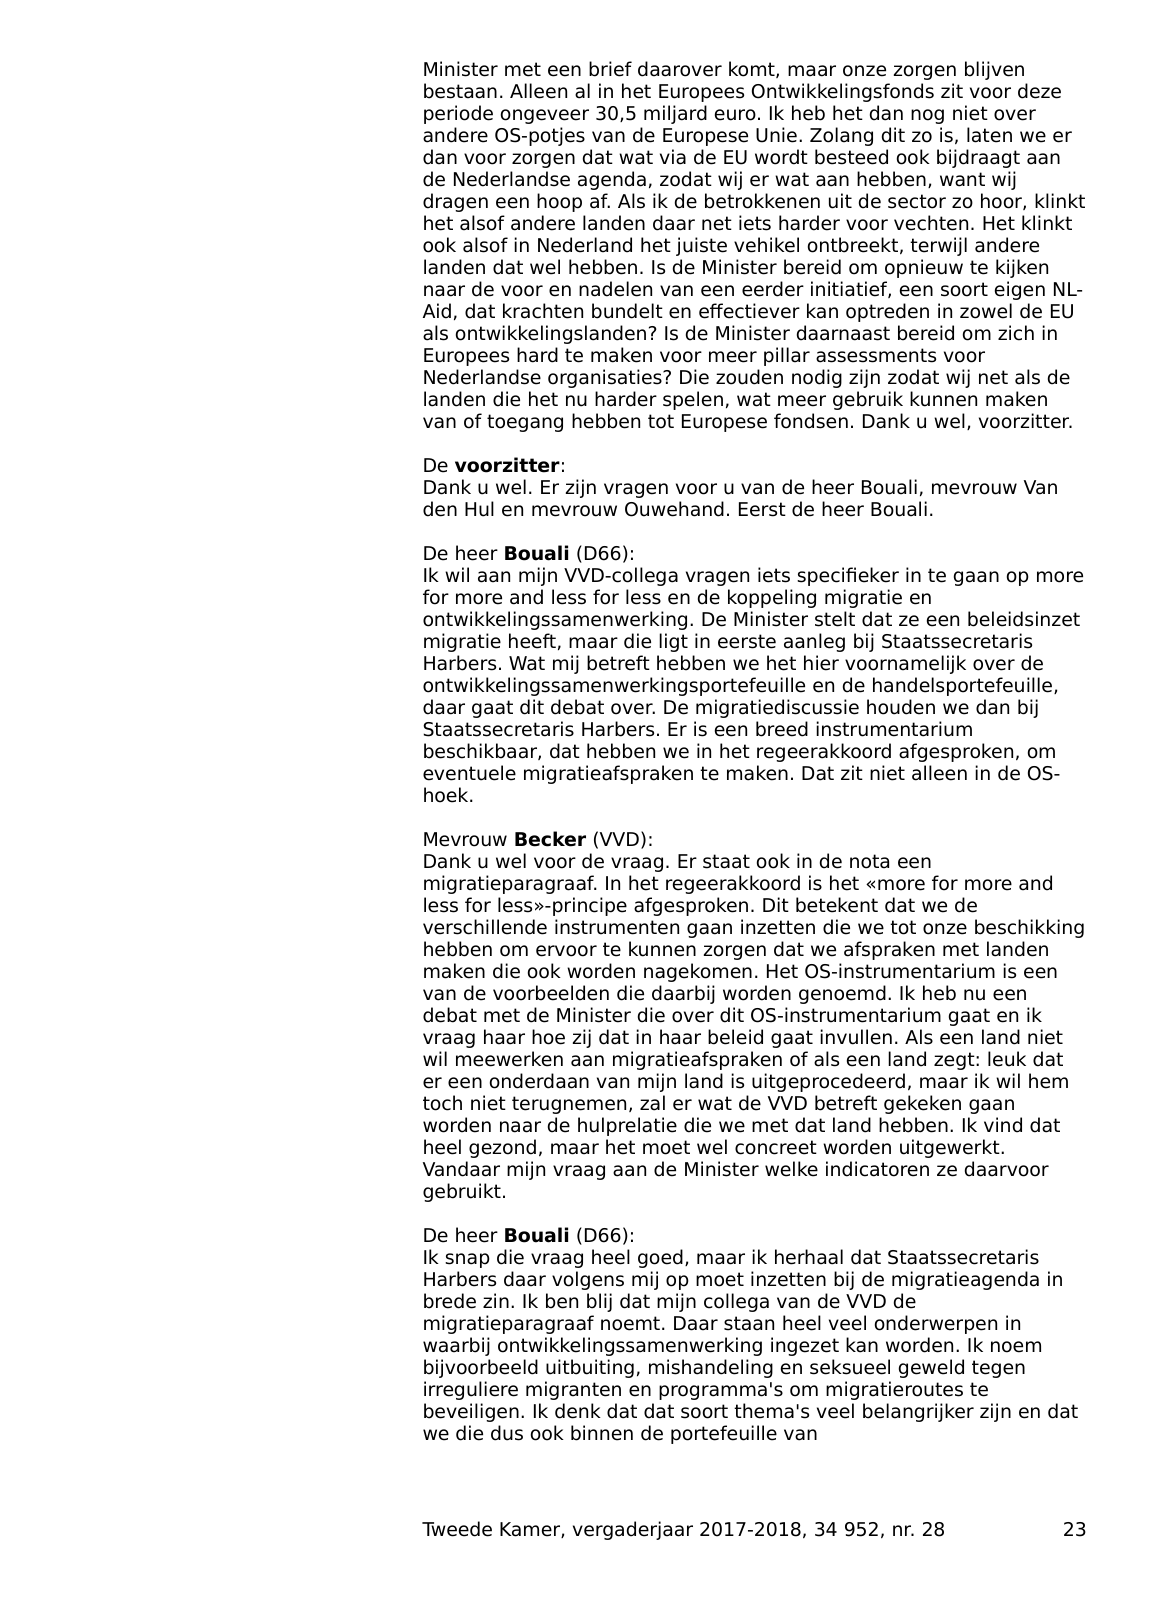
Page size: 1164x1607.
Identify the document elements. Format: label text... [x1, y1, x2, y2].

text Ik wil aan mijn VVD-collega vragen iets specifieker in te gaan op more for more and less for less en de koppeling migratie en ontwikkelingssamenwerking. De Minister stelt dat ze een beleidsinzet migratie heeft, maar die ligt in eerste aanleg bij Staatssecretaris Harbers. Wat mij betreft hebben we het hier voornamelijk over de ontwikkelingssamenwerkingsportefeuille en de handelsportefeuille, daar gaat dit debat over. De migratiediscussie houden we dan bij Staatssecretaris Harbers. Er is een breed instrumentarium beschikbaar, dat hebben we in het regeerakkoord afgesproken, om eventuele migratieafspraken te maken. Dat zit niet alleen in de OS-hoek. [422, 565, 1087, 807]
text De heer Bouali (D66): [422, 1225, 1087, 1247]
text Dank u wel voor de vraag. Er staat ook in de nota een migratieparagraaf. In het regeerakkoord is het «more for more and less for less»-principe afgesproken. Dit betekent dat we de verschillende instrumenten gaan inzetten die we tot onze beschikking hebben om ervoor te kunnen zorgen dat we afspraken met landen maken die ook worden nagekomen. Het OS-instrumentarium is een van de voorbeelden die daarbij worden genoemd. Ik heb nu een debat met de Minister die over dit OS-instrumentarium gaat en ik vraag haar hoe zij dat in haar beleid gaat invullen. Als een land niet wil meewerken aan migratieafspraken of als een land zegt: leuk dat er een onderdaan van mijn land is uitgeprocedeerd, maar ik wil hem toch niet terugnemen, zal er wat de VVD betreft gekeken gaan worden naar de hulprelatie die we met dat land hebben. Ik vind dat heel gezond, maar het moet wel concreet worden uitgewerkt. Vandaar mijn vraag aan de Minister welke indicatoren ze daarvoor gebruikt. [422, 851, 1087, 1203]
text De heer Bouali (D66): [422, 543, 1087, 565]
text De voorzitter: [422, 455, 1087, 477]
text Ik snap die vraag heel goed, maar ik herhaal dat Staatssecretaris Harbers daar volgens mij op moet inzetten bij de migratieagenda in brede zin. Ik ben blij dat mijn collega van de VVD de migratieparagraaf noemt. Daar staan heel veel onderwerpen in waarbij ontwikkelingssamenwerking ingezet kan worden. Ik noem bijvoorbeeld uitbuiting, mishandeling en seksueel geweld tegen irreguliere migranten en programma's om migratieroutes te beveiligen. Ik denk dat dat soort thema's veel belangrijker zijn en dat we die dus ook binnen de portefeuille van [422, 1247, 1087, 1444]
text Minister met een brief daarover komt, maar onze zorgen blijven bestaan. Alleen al in het Europees Ontwikkelingsfonds zit voor deze periode ongeveer 30,5 miljard euro. Ik heb het dan nog niet over andere OS-potjes van de Europese Unie. Zolang dit zo is, laten we er dan voor zorgen dat wat via de EU wordt besteed ook bijdraagt aan de Nederlandse agenda, zodat wij er wat aan hebben, want wij dragen een hoop af. Als ik de betrokkenen uit de sector zo hoor, klinkt het alsof andere landen daar net iets harder voor vechten. Het klinkt ook alsof in Nederland het juiste vehikel ontbreekt, terwijl andere landen dat wel hebben. Is de Minister bereid om opnieuw te kijken naar de voor en nadelen van een eerder initiatief, een soort eigen NL-Aid, dat krachten bundelt en effectiever kan optreden in zowel de EU als ontwikkelingslanden? Is de Minister daarnaast bereid om zich in Europees hard te maken voor meer pillar assessments voor Nederlandse organisaties? Die zouden nodig zijn zodat wij net als de landen die het nu harder spelen, wat meer gebruik kunnen maken van of toegang hebben tot Europese fondsen. Dank u wel, voorzitter. [422, 59, 1087, 433]
text Dank u wel. Er zijn vragen voor u van de heer Bouali, mevrouw Van den Hul en mevrouw Ouwehand. Eerst de heer Bouali. [422, 477, 1087, 521]
text Mevrouw Becker (VVD): [422, 829, 1087, 851]
